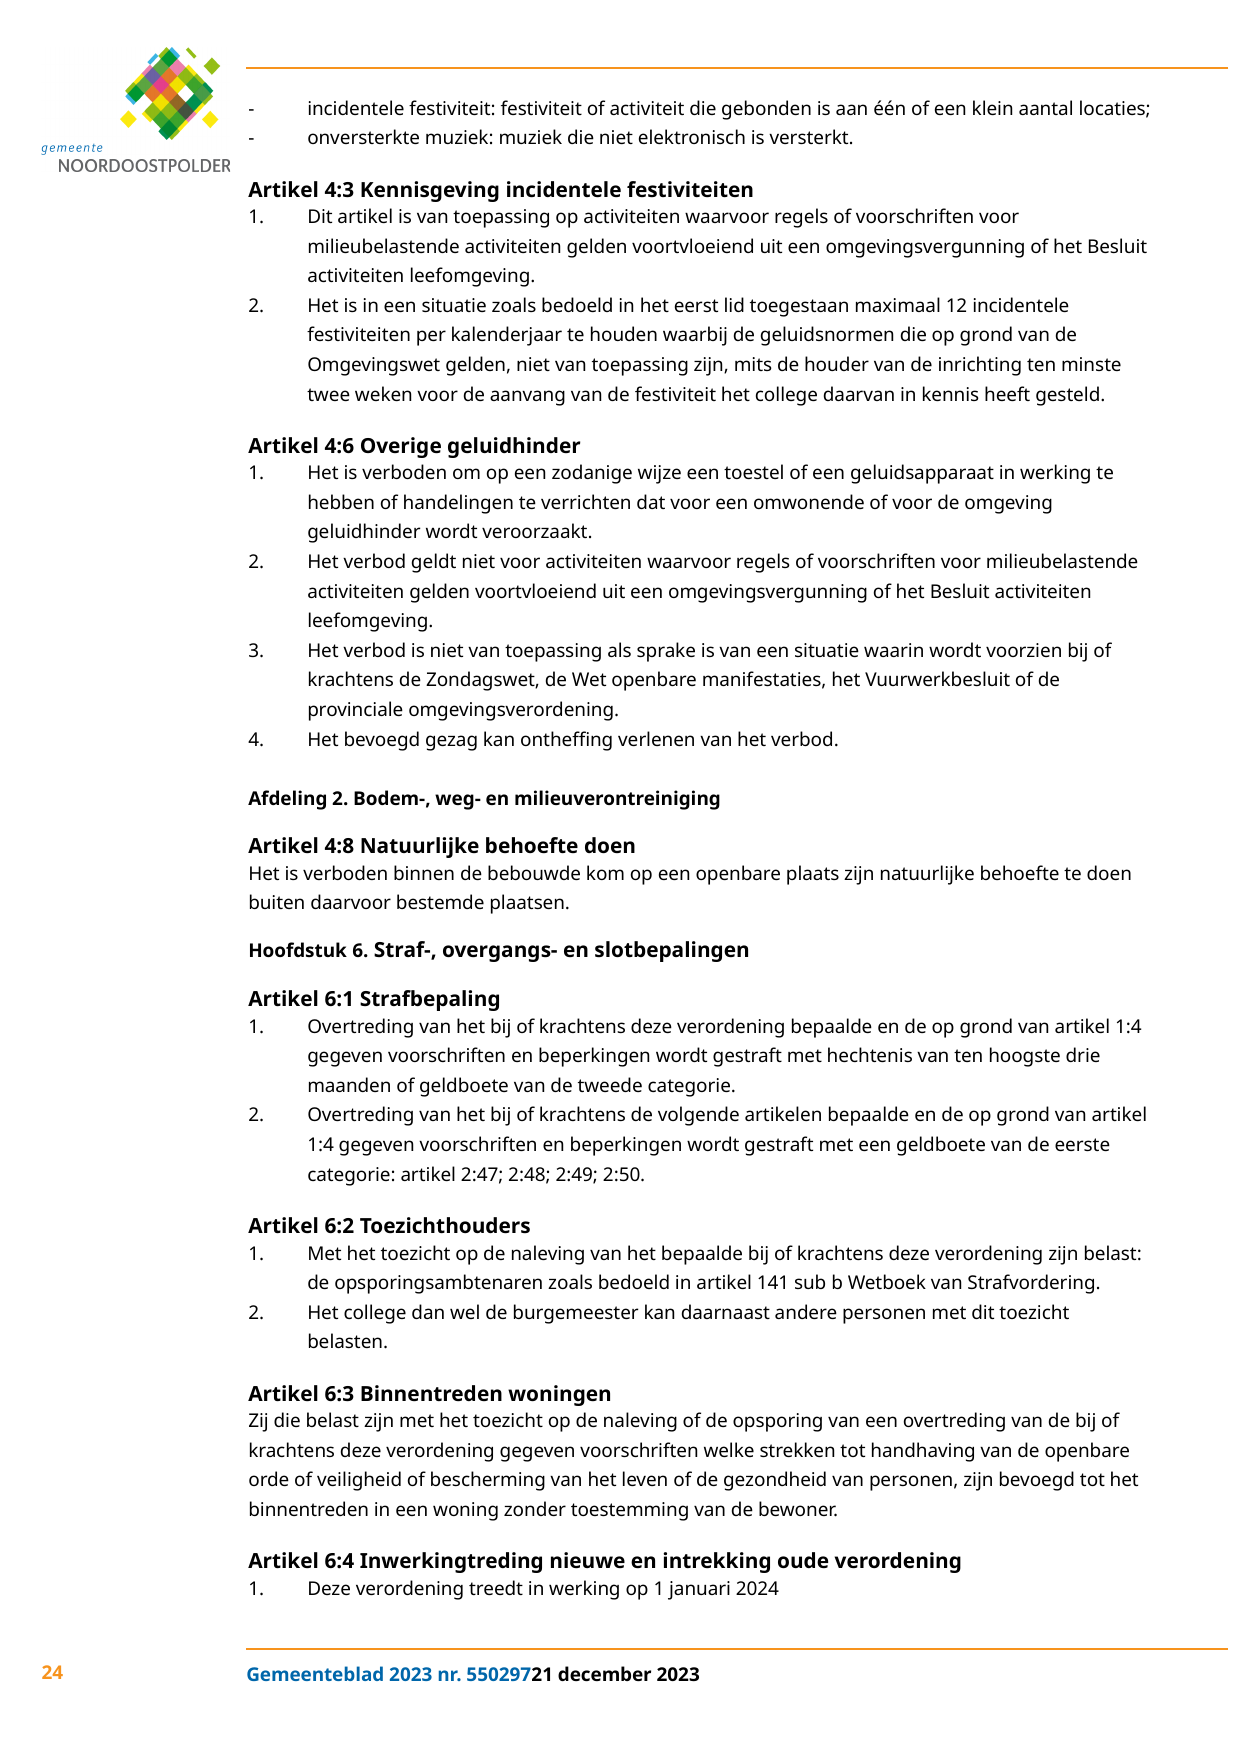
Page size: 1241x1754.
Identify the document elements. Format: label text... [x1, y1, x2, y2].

list Het college dan wel de burgemeester kan daarnaast andere personen met dit toezicht belasten. [248, 1299, 1152, 1354]
text Het is verboden binnen de bebouwde kom op een openbare plaats zijn natuurlijke behoefte te doen buiten daarvoor bestemde plaatsen. [248, 860, 1152, 915]
text Artikel 4:8 Natuurlijke behoefte doen [248, 832, 1152, 860]
list Deze verordening treedt in werking op 1 januari 2024 [248, 1575, 1152, 1601]
list onversterkte muziek: muziek die niet elektronisch is versterkt. [248, 124, 1152, 150]
list Het verbod is niet van toepassing als sprake is van een situatie waarin wordt voorzien bij of krachtens de Zondagswet, de Wet openbare manifestaties, het Vuurwerkbesluit of de provinciale omgevingsverordening. [248, 637, 1152, 722]
list Het verbod geldt niet voor activiteiten waarvoor regels of voorschriften voor milieubelastende activiteiten gelden voortvloeiend uit een omgevingsvergunning of het Besluit activiteiten leefomgeving. [248, 548, 1152, 633]
list Overtreding van het bij of krachtens deze verordening bepaalde en de op grond van artikel 1:4 gegeven voorschriften en beperkingen wordt gestraft met hechtenis van ten hoogste drie maanden of geldboete van de tweede categorie. [248, 1013, 1152, 1098]
text Hoofdstuk 6. Straf-, overgangs- en slotbepalingen [248, 935, 1152, 964]
list Overtreding van het bij of krachtens de volgende artikelen bepaalde en de op grond van artikel 1:4 gegeven voorschriften en beperkingen wordt gestraft met een geldboete van de eerste categorie: artikel 2:47; 2:48; 2:49; 2:50. [248, 1102, 1152, 1187]
list Met het toezicht op de naleving van het bepaalde bij of krachtens deze verordening zijn belast: de opsporingsambtenaren zoals bedoeld in artikel 141 sub b Wetboek van Strafvordering. [248, 1240, 1152, 1295]
text Artikel 6:4 Inwerkingtreding nieuwe en intrekking oude verordening [248, 1546, 1152, 1575]
text Artikel 4:3 Kennisgeving incidentele festiviteiten [248, 175, 1152, 203]
picture [41, 47, 231, 172]
text Artikel 6:2 Toezichthouders [248, 1211, 1152, 1240]
list Het is verboden om op een zodanige wijze een toestel of een geluidsapparaat in werking te hebben of handelingen te verrichten dat voor een omwonende of voor de omgeving geluidhinder wordt veroorzaakt. [248, 459, 1152, 544]
list Dit artikel is van toepassing op activiteiten waarvoor regels of voorschriften voor milieubelastende activiteiten gelden voortvloeiend uit een omgevingsvergunning of het Besluit activiteiten leefomgeving. [248, 203, 1152, 288]
text Afdeling 2. Bodem-, weg- en milieuverontreiniging [248, 785, 1152, 811]
list Het is in een situatie zoals bedoeld in het eerst lid toegestaan maximaal 12 incidentele festiviteiten per kalenderjaar te houden waarbij de geluidsnormen die op grond van de Omgevingswet gelden, niet van toepassing zijn, mits de houder van de inrichting ten minste twee weken voor de aanvang van de festiviteit het college daarvan in kennis heeft gesteld. [248, 292, 1152, 406]
text Artikel 4:6 Overige geluidhinder [248, 431, 1152, 459]
text Zij die belast zijn met het toezicht op de naleving of de opsporing van een overtreding van de bij of krachtens deze verordening gegeven voorschriften welke strekken tot handhaving van de openbare orde of veiligheid of bescherming van het leven of de gezondheid van personen, zijn bevoegd tot het binnentreden in een woning zonder toestemming van de bewoner. [248, 1407, 1152, 1522]
text Artikel 6:3 Binnentreden woningen [248, 1379, 1152, 1407]
list Het bevoegd gezag kan ontheffing verlenen van het verbod. [248, 726, 1152, 752]
list incidentele festiviteit: festiviteit of activiteit die gebonden is aan één of een klein aantal locaties; [248, 95, 1152, 121]
text Artikel 6:1 Strafbepaling [248, 984, 1152, 1013]
